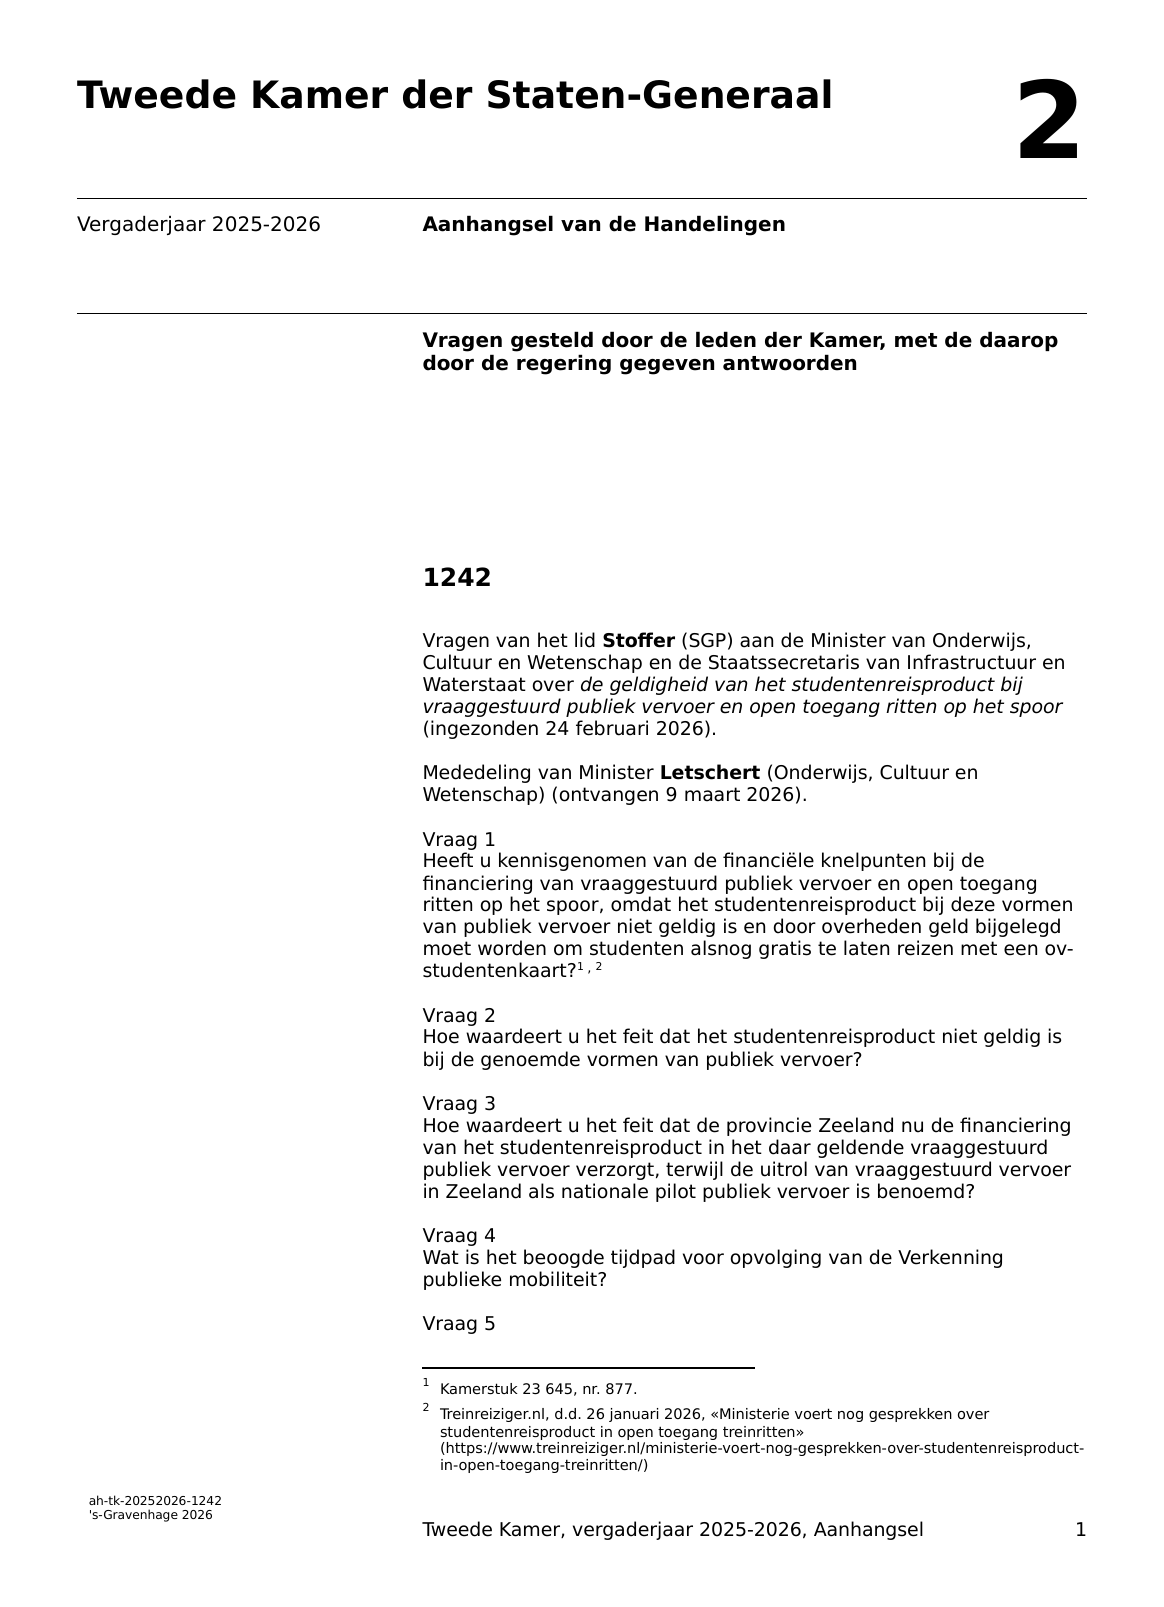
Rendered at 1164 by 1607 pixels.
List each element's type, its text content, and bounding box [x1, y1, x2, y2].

text Kamerstuk 23 645, nr. 877. [422, 1377, 1087, 1399]
table_cell Aanhangsel van de Handelingen [422, 199, 1087, 313]
text Treinreiziger.nl, d.d. 26 januari 2026, «Ministerie voert nog gesprekken over studentenreisproduct in open toegang treinritten» (https://www.treinreiziger.nl/ministerie-voert-nog-gesprekken-over-studentenreisproduct-in-open-toegang-treinritten/) [422, 1402, 1087, 1474]
table_cell Vragen gesteld door de leden der Kamer, met de daarop door de regering gegeven antwoorden [422, 314, 1087, 375]
table_header 2 [886, 59, 1087, 198]
text Hoe waardeert u het feit dat het studentenreisproduct niet geldig is bij de genoemde vormen van publiek vervoer? [422, 1026, 1087, 1070]
text 's-Gravenhage 2026 [88, 1508, 323, 1522]
text Vraag 2 [422, 1004, 1087, 1026]
table_cell Vergaderjaar 2025-2026 [77, 199, 422, 313]
text Vraag 5 [422, 1313, 1087, 1335]
text Heeft u kennisgenomen van de financiële knelpunten bij de financiering van vraaggestuurd publiek vervoer en open toegang ritten op het spoor, omdat het studentenreisproduct bij deze vormen van publiek vervoer niet geldig is en door overheden geld bijgelegd moet worden om studenten alsnog gratis te laten reizen met een ov-studentenkaart?, [422, 850, 1087, 982]
text Hoe waardeert u het feit dat de provincie Zeeland nu de financiering van het studentenreisproduct in het daar geldende vraaggestuurd publiek vervoer verzorgt, terwijl de uitrol van vraaggestuurd vervoer in Zeeland als nationale pilot publiek vervoer is benoemd? [422, 1114, 1087, 1202]
text 1242 [422, 563, 1087, 592]
table_cell [77, 314, 422, 375]
text Vragen van het lid Stoffer (SGP) aan de Minister van Onderwijs, Cultuur en Wetenschap en de Staatssecretaris van Infrastructuur en Waterstaat over de geldigheid van het studentenreisproduct bij vraaggestuurd publiek vervoer en open toegang ritten op het spoor (ingezonden 24 februari 2026). [422, 630, 1087, 740]
text Vraag 3 [422, 1093, 1087, 1114]
text Wat is het beoogde tijdpad voor opvolging van de Verkenning publieke mobiliteit? [422, 1247, 1087, 1291]
text Vraag 4 [422, 1225, 1087, 1247]
text ah-tk-20252026-1242 [88, 1494, 323, 1508]
text Mededeling van Minister Letschert (Onderwijs, Cultuur en Wetenschap) (ontvangen 9 maart 2026). [422, 762, 1087, 806]
text Vraag 1 [422, 828, 1087, 850]
table_header Tweede Kamer der Staten-Generaal [77, 59, 886, 198]
